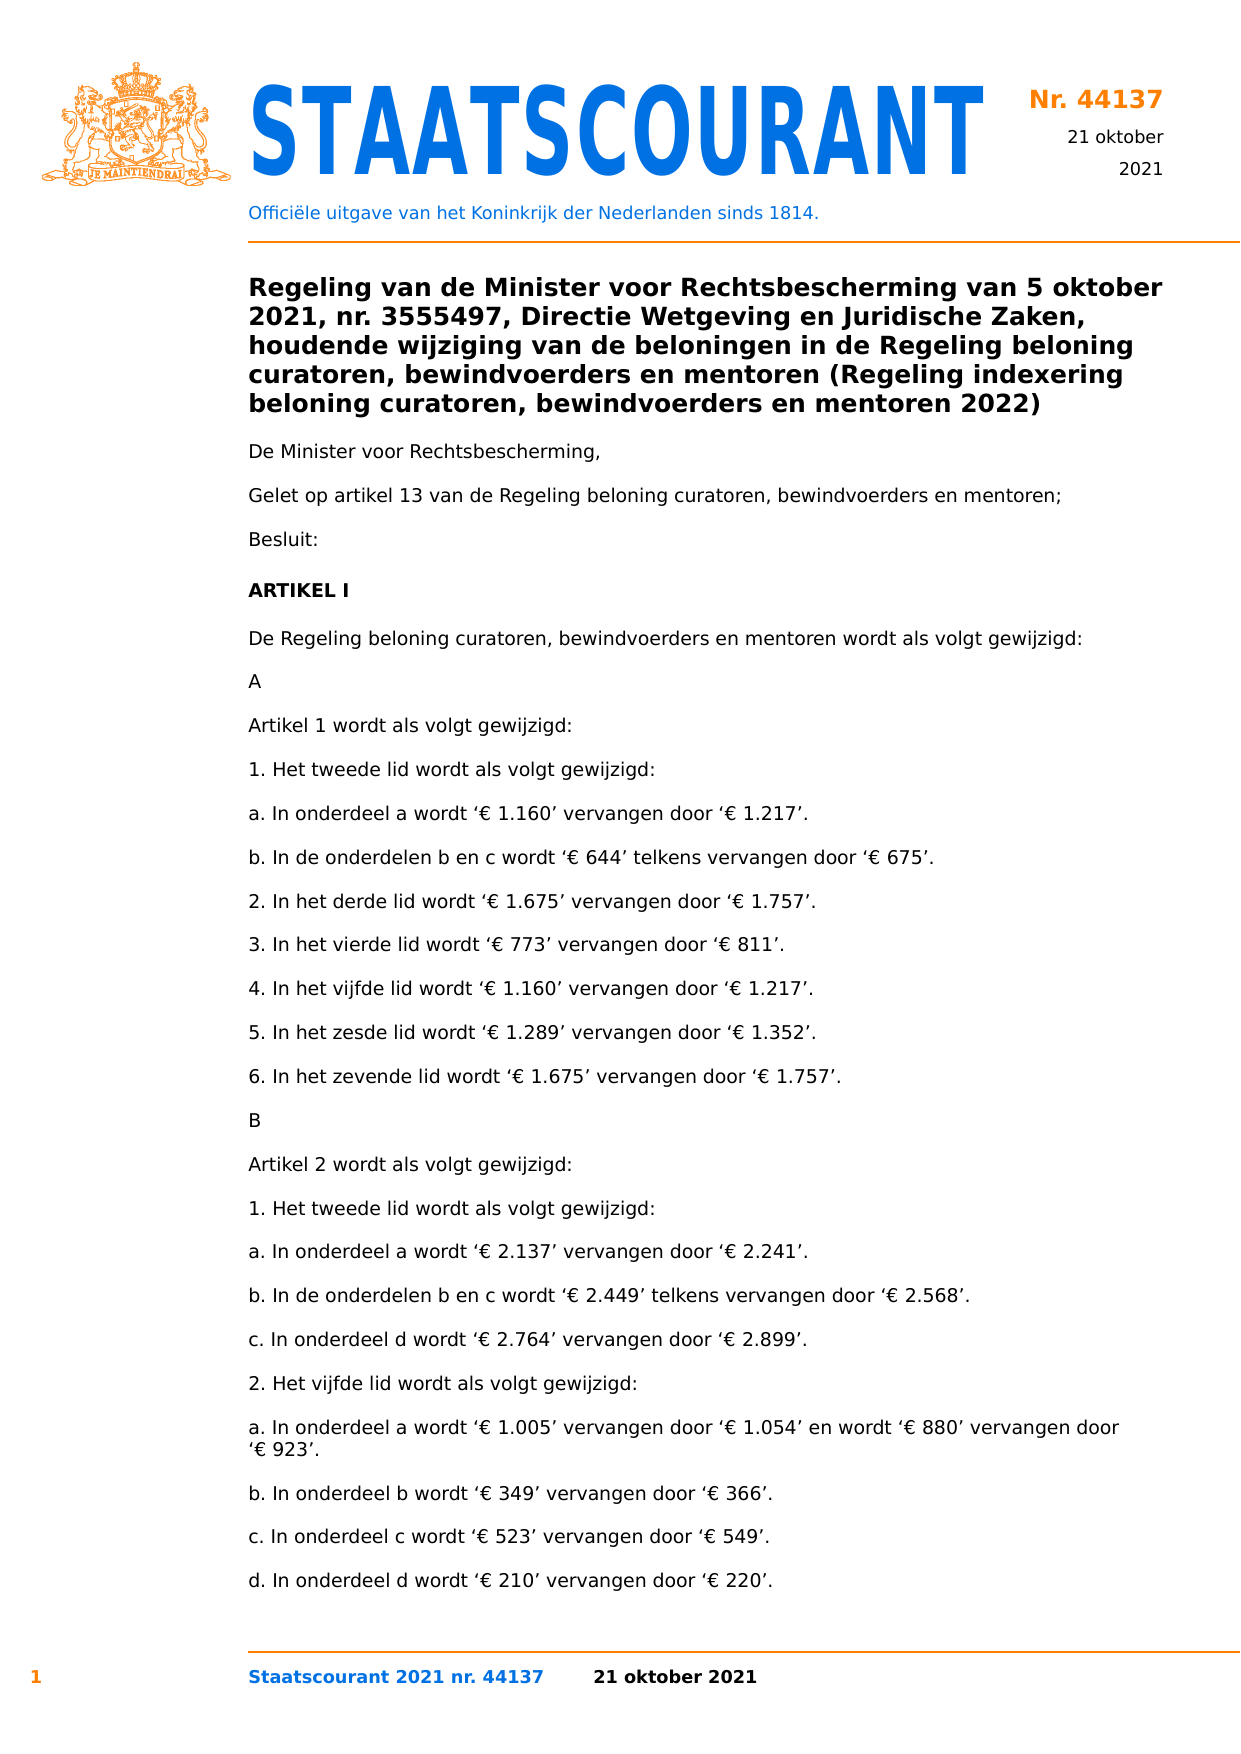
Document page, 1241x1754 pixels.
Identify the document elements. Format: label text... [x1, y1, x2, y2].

picture [41, 62, 231, 186]
text b. In onderdeel b wordt ‘€ 349’ vervangen door ‘€ 366’. [248, 1483, 1163, 1504]
text 3. In het vierde lid wordt ‘€ 773’ vervangen door ‘€ 811’. [248, 934, 1163, 956]
text c. In onderdeel d wordt ‘€ 2.764’ vervangen door ‘€ 2.899’. [248, 1329, 1163, 1351]
text 1. Het tweede lid wordt als volgt gewijzigd: [248, 759, 1163, 781]
text Artikel 1 wordt als volgt gewijzigd: [248, 715, 1163, 737]
text De Regeling beloning curatoren, bewindvoerders en mentoren wordt als volgt gewijzigd: [248, 627, 1163, 649]
text Gelet op artikel 13 van de Regeling beloning curatoren, bewindvoerders en mentoren; [248, 484, 1163, 507]
text a. In onderdeel a wordt ‘€ 2.137’ vervangen door ‘€ 2.241’. [248, 1241, 1163, 1263]
text 5. In het zesde lid wordt ‘€ 1.289’ vervangen door ‘€ 1.352’. [248, 1022, 1163, 1044]
table_cell 21 oktober [998, 121, 1240, 153]
text Artikel 2 wordt als volgt gewijzigd: [248, 1154, 1163, 1176]
text 1. Het tweede lid wordt als volgt gewijzigd: [248, 1197, 1163, 1219]
text De Minister voor Rechtsbescherming, [248, 441, 1163, 463]
text A [248, 671, 1163, 693]
table_header Nr. 44137 [998, 62, 1240, 121]
text b. In de onderdelen b en c wordt ‘€ 2.449’ telkens vervangen door ‘€ 2.568’. [248, 1285, 1163, 1307]
text a. In onderdeel a wordt ‘€ 1.005’ vervangen door ‘€ 1.054’ en wordt ‘€ 880’ vervangen door ‘€ 923’. [248, 1417, 1163, 1461]
text c. In onderdeel c wordt ‘€ 523’ vervangen door ‘€ 549’. [248, 1526, 1163, 1548]
text 6. In het zevende lid wordt ‘€ 1.675’ vervangen door ‘€ 1.757’. [248, 1066, 1163, 1088]
text Besluit: [248, 528, 1163, 550]
subtitle Regeling van de Minister voor Rechtsbescherming van 5 oktober 2021, nr. 3555497, Directie Wetgeving en Juridische Zaken, houdende wijziging van de beloningen in de Regeling beloning curatoren, bewindvoerders en mentoren (Regeling indexering beloning curatoren, bewindvoerders en mentoren 2022) [248, 273, 1163, 419]
text b. In de onderdelen b en c wordt ‘€ 644’ telkens vervangen door ‘€ 675’. [248, 847, 1163, 869]
text 2. In het derde lid wordt ‘€ 1.675’ vervangen door ‘€ 1.757’. [248, 891, 1163, 912]
table_cell 2021 [998, 153, 1240, 203]
subtitle ARTIKEL I [248, 580, 1163, 602]
table_header [25, 62, 248, 241]
table_header STAATSCOURANT [248, 62, 998, 203]
text B [248, 1110, 1163, 1132]
text 2. Het vijfde lid wordt als volgt gewijzigd: [248, 1373, 1163, 1395]
text a. In onderdeel a wordt ‘€ 1.160’ vervangen door ‘€ 1.217’. [248, 803, 1163, 825]
table_cell Officiële uitgave van het Koninkrijk der Nederlanden sinds 1814. [248, 203, 1240, 241]
text d. In onderdeel d wordt ‘€ 210’ vervangen door ‘€ 220’. [248, 1570, 1163, 1592]
text 4. In het vijfde lid wordt ‘€ 1.160’ vervangen door ‘€ 1.217’. [248, 978, 1163, 1000]
